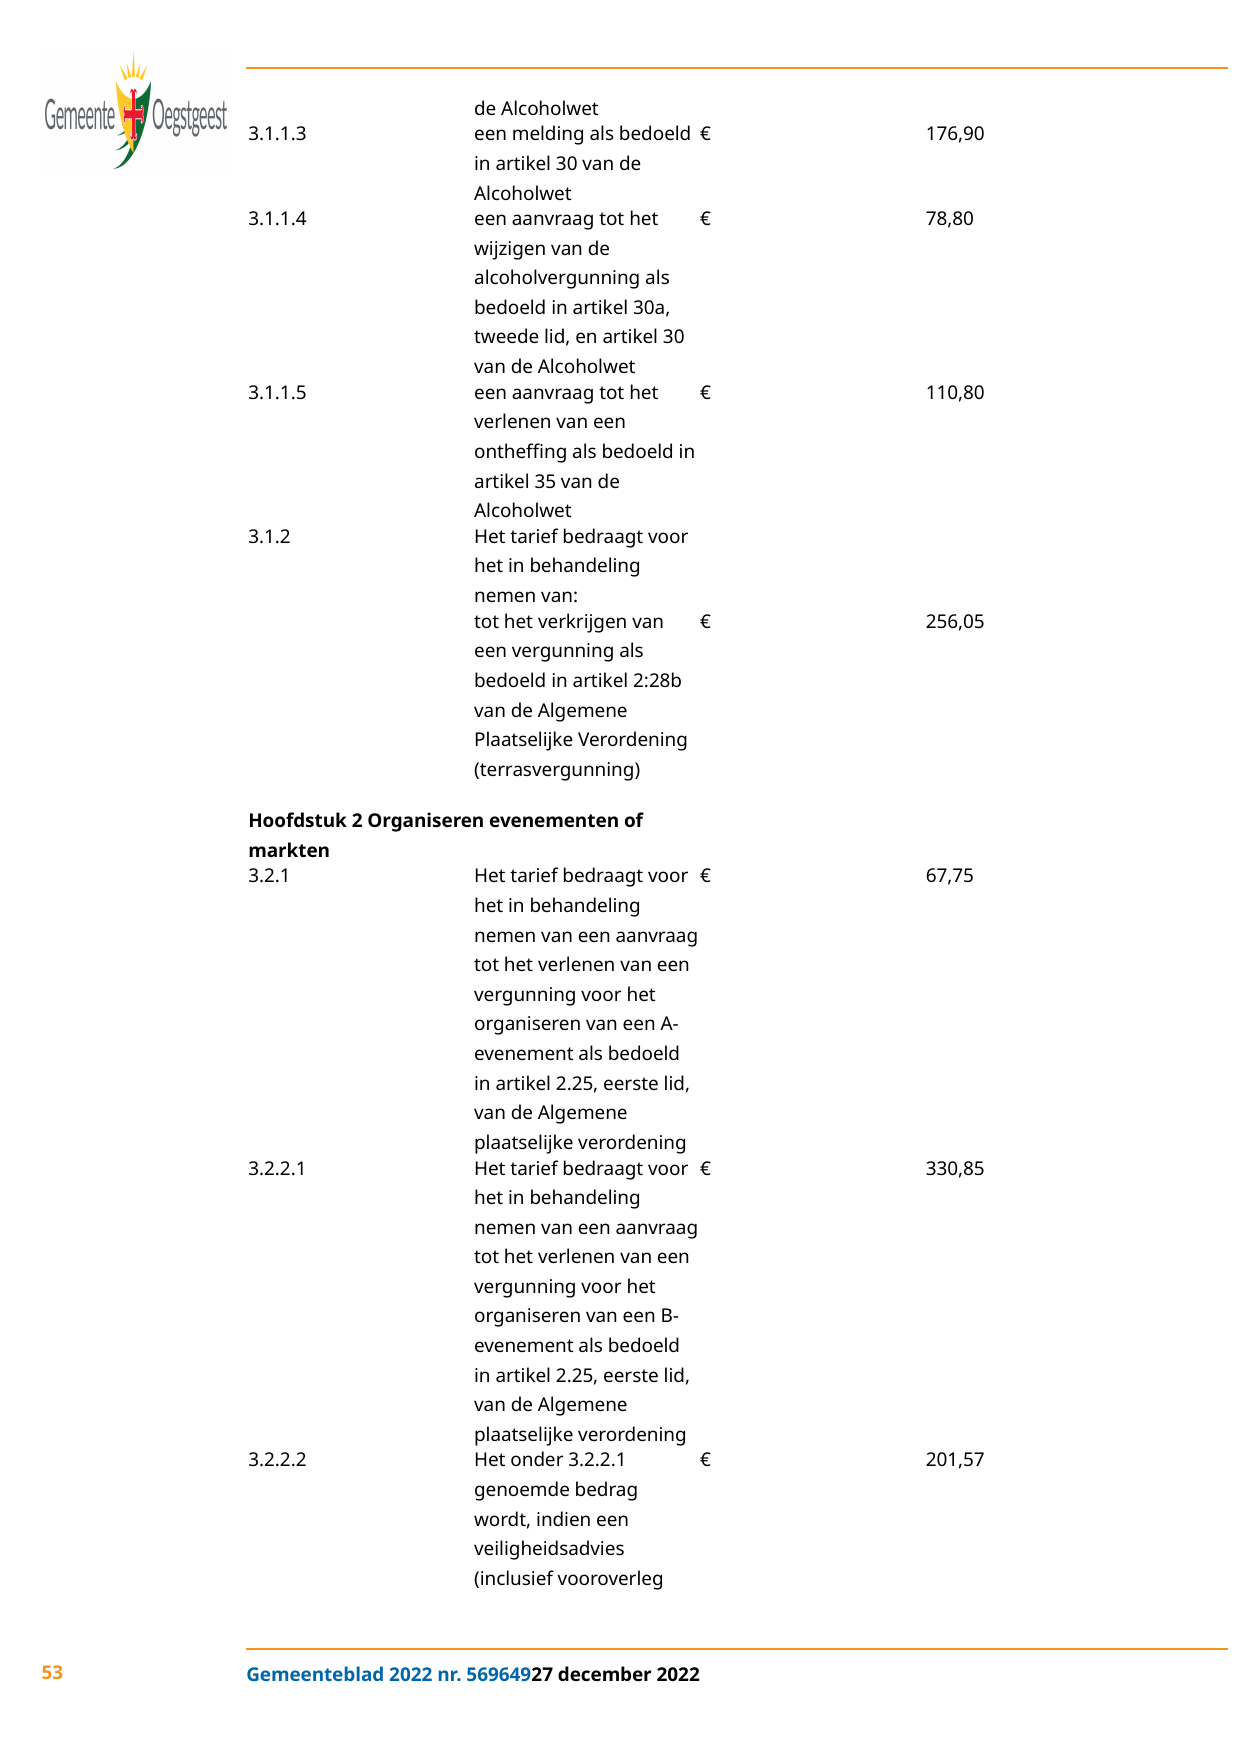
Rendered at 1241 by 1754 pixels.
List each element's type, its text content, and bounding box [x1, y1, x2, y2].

table_cell 78,80 [926, 205, 1152, 379]
table_cell 67,75 [926, 863, 1152, 1155]
table_cell 3.1.1.4 [248, 205, 474, 379]
table_cell de Alcoholwet [474, 95, 700, 121]
table_cell Het tarief bedraagt voor het in behandeling nemen van een aanvraag tot het verlenen van een vergunning voor het organiseren van een A-evenement als bedoeld in artikel 2.25, eerste lid, van de Algemene plaatselijke verordening [474, 863, 700, 1155]
table_cell Het tarief bedraagt voor het in behandeling nemen van: [474, 523, 700, 608]
table_cell € [700, 1447, 926, 1591]
table_cell 3.2.1 [248, 863, 474, 1155]
table_cell 176,90 [926, 121, 1152, 205]
table_cell [926, 523, 1152, 608]
table_cell tot het verkrijgen van een vergunning als bedoeld in artikel 2:28b van de Algemene Plaatselijke Verordening (terrasvergunning) [474, 608, 700, 782]
table_cell [248, 782, 474, 807]
table_cell [926, 782, 1152, 807]
table_cell [700, 523, 926, 608]
table_cell Hoofdstuk 2 Organiseren evenementen of markten [248, 808, 700, 863]
table_cell € [700, 121, 926, 205]
table_cell 3.1.1.3 [248, 121, 474, 205]
table_cell een aanvraag tot het verlenen van een ontheffing als bedoeld in artikel 35 van de Alcoholwet [474, 379, 700, 523]
table_cell 201,57 [926, 1447, 1152, 1591]
table_cell € [700, 1155, 926, 1447]
table_cell [926, 808, 1152, 863]
table_cell een melding als bedoeld in artikel 30 van de Alcoholwet [474, 121, 700, 205]
picture [41, 47, 231, 172]
table_cell [248, 608, 474, 782]
table_cell [474, 782, 700, 807]
table_cell Het tarief bedraagt voor het in behandeling nemen van een aanvraag tot het verlenen van een vergunning voor het organiseren van een B-evenement als bedoeld in artikel 2.25, eerste lid, van de Algemene plaatselijke verordening [474, 1155, 700, 1447]
table_cell [700, 808, 926, 863]
table_cell 330,85 [926, 1155, 1152, 1447]
table_cell 256,05 [926, 608, 1152, 782]
table_cell € [700, 863, 926, 1155]
table_cell 3.1.1.5 [248, 379, 474, 523]
table_cell 3.2.2.2 [248, 1447, 474, 1591]
table_cell € [700, 205, 926, 379]
table_cell € [700, 608, 926, 782]
table_cell [700, 95, 926, 121]
table_cell 3.2.2.1 [248, 1155, 474, 1447]
table_cell € [700, 379, 926, 523]
table_cell een aanvraag tot het wijzigen van de alcoholvergunning als bedoeld in artikel 30a, tweede lid, en artikel 30 van de Alcoholwet [474, 205, 700, 379]
table_cell [926, 95, 1152, 121]
table_cell Het onder 3.2.2.1 genoemde bedrag wordt, indien een veiligheidsadvies (inclusief vooroverleg [474, 1447, 700, 1591]
table_cell 110,80 [926, 379, 1152, 523]
table_cell 3.1.2 [248, 523, 474, 608]
table_cell [700, 782, 926, 807]
table_cell [248, 95, 474, 121]
